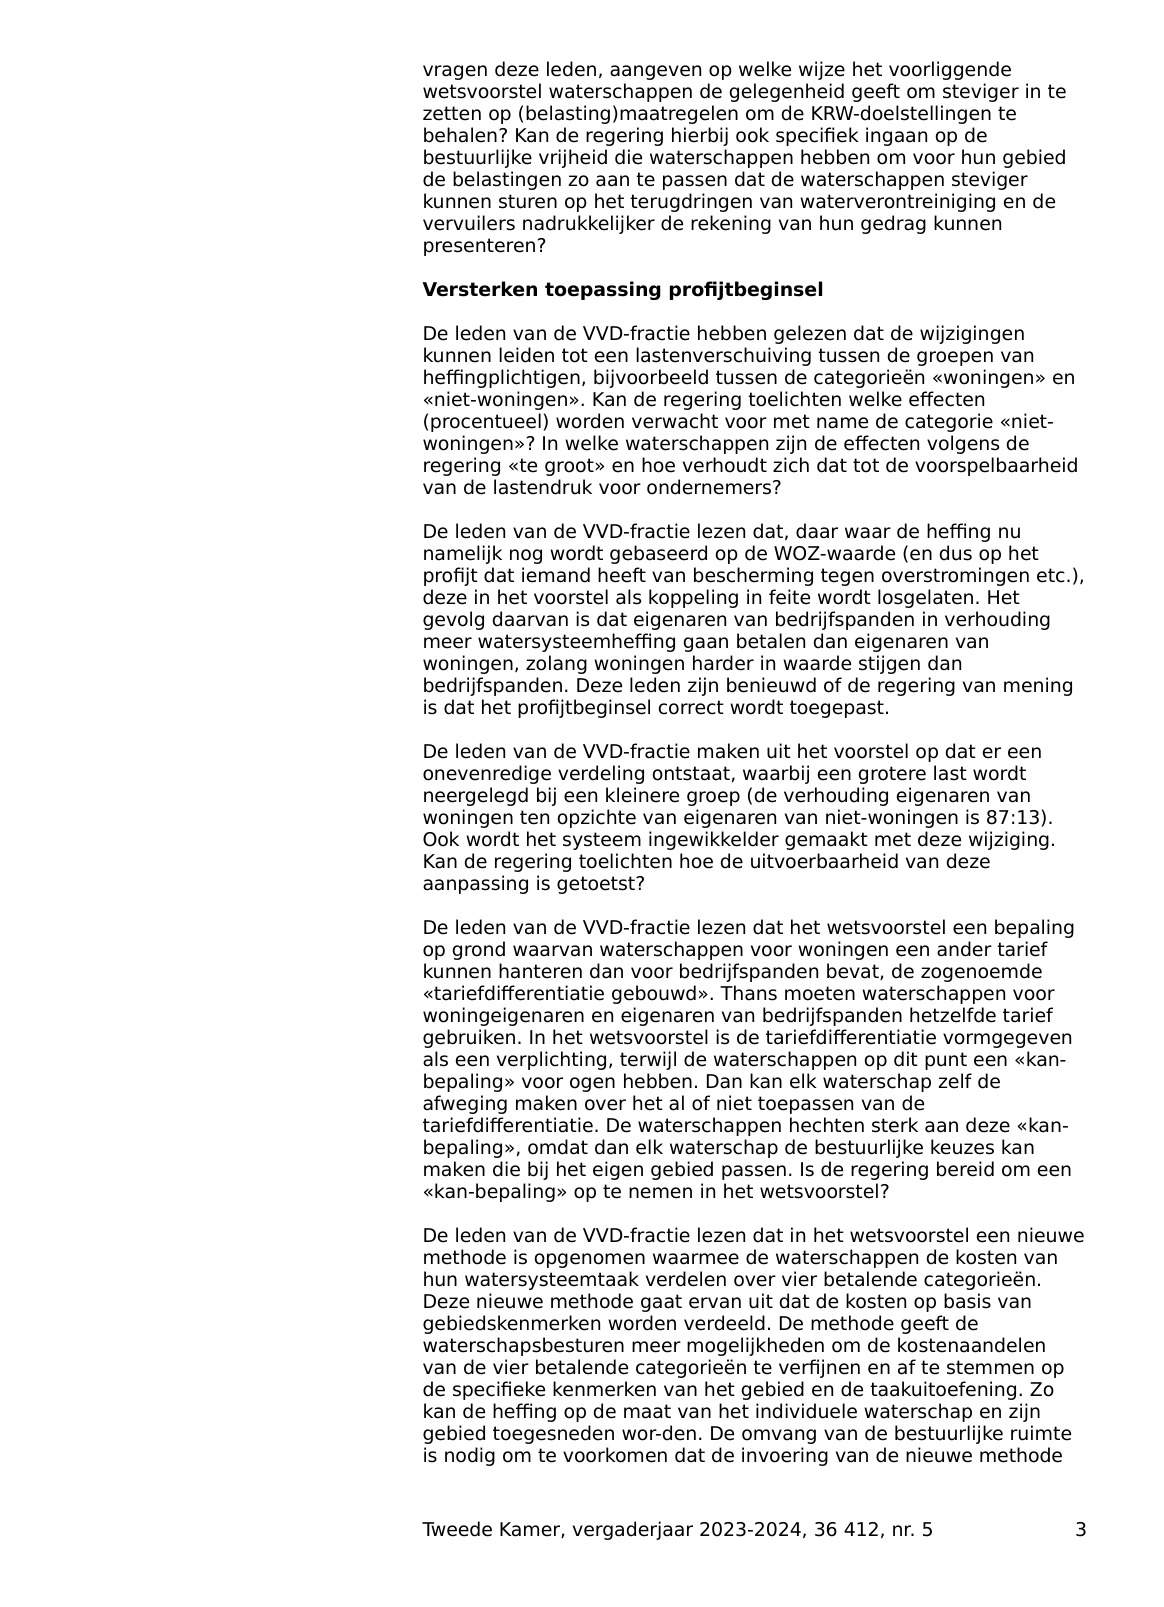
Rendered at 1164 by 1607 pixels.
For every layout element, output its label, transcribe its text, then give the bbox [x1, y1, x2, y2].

text De leden van de VVD-fractie hebben gelezen dat de wijzigingen kunnen leiden tot een lastenverschuiving tussen de groepen van heffingplichtigen, bijvoorbeeld tussen de categorieën «woningen» en «niet-woningen». Kan de regering toelichten welke effecten (procentueel) worden verwacht voor met name de categorie «niet-woningen»? In welke waterschappen zijn de effecten volgens de regering «te groot» en hoe verhoudt zich dat tot de voorspelbaarheid van de lastendruk voor ondernemers? [422, 323, 1087, 499]
text De leden van de VVD-fractie lezen dat in het wetsvoorstel een nieuwe methode is opgenomen waarmee de waterschappen de kosten van hun watersysteemtaak verdelen over vier betalende categorieën. Deze nieuwe methode gaat ervan uit dat de kosten op basis van gebiedskenmerken worden verdeeld. De methode geeft de waterschapsbesturen meer mogelijkheden om de kostenaandelen van de vier betalende categorieën te verfijnen en af te stemmen op de specifieke kenmerken van het gebied en de taakuitoefening. Zo kan de heffing op de maat van het individuele waterschap en zijn gebied toegesneden wor-den. De omvang van de bestuurlijke ruimte is nodig om te voorkomen dat de invoering van de nieuwe methode [422, 1225, 1087, 1467]
text De leden van de VVD-fractie maken uit het voorstel op dat er een onevenredige verdeling ontstaat, waarbij een grotere last wordt neergelegd bij een kleinere groep (de verhouding eigenaren van woningen ten opzichte van eigenaren van niet-woningen is 87:13). Ook wordt het systeem ingewikkelder gemaakt met deze wijziging. Kan de regering toelichten hoe de uitvoerbaarheid van deze aanpassing is getoetst? [422, 741, 1087, 895]
text De leden van de VVD-fractie lezen dat het wetsvoorstel een bepaling op grond waarvan waterschappen voor woningen een ander tarief kunnen hanteren dan voor bedrijfspanden bevat, de zogenoemde «tariefdifferentiatie gebouwd». Thans moeten waterschappen voor woningeigenaren en eigenaren van bedrijfspanden hetzelfde tarief gebruiken. In het wetsvoorstel is de tariefdifferentiatie vormgegeven als een verplichting, terwijl de waterschappen op dit punt een «kan-bepaling» voor ogen hebben. Dan kan elk waterschap zelf de afweging maken over het al of niet toepassen van de tariefdifferentiatie. De waterschappen hechten sterk aan deze «kan-bepaling», omdat dan elk waterschap de bestuurlijke keuzes kan maken die bij het eigen gebied passen. Is de regering bereid om een «kan-bepaling» op te nemen in het wetsvoorstel? [422, 917, 1087, 1203]
text vragen deze leden, aangeven op welke wijze het voorliggende wetsvoorstel waterschappen de gelegenheid geeft om steviger in te zetten op (belasting)maatregelen om de KRW-doelstellingen te behalen? Kan de regering hierbij ook specifiek ingaan op de bestuurlijke vrijheid die waterschappen hebben om voor hun gebied de belastingen zo aan te passen dat de waterschappen steviger kunnen sturen op het terugdringen van waterverontreiniging en de vervuilers nadrukkelijker de rekening van hun gedrag kunnen presenteren? [422, 59, 1087, 257]
subtitle Versterken toepassing profijtbeginsel [422, 279, 1087, 301]
text De leden van de VVD-fractie lezen dat, daar waar de heffing nu namelijk nog wordt gebaseerd op de WOZ-waarde (en dus op het profijt dat iemand heeft van bescherming tegen overstromingen etc.), deze in het voorstel als koppeling in feite wordt losgelaten. Het gevolg daarvan is dat eigenaren van bedrijfspanden in verhouding meer watersysteemheffing gaan betalen dan eigenaren van woningen, zolang woningen harder in waarde stijgen dan bedrijfspanden. Deze leden zijn benieuwd of de regering van mening is dat het profijtbeginsel correct wordt toegepast. [422, 521, 1087, 719]
